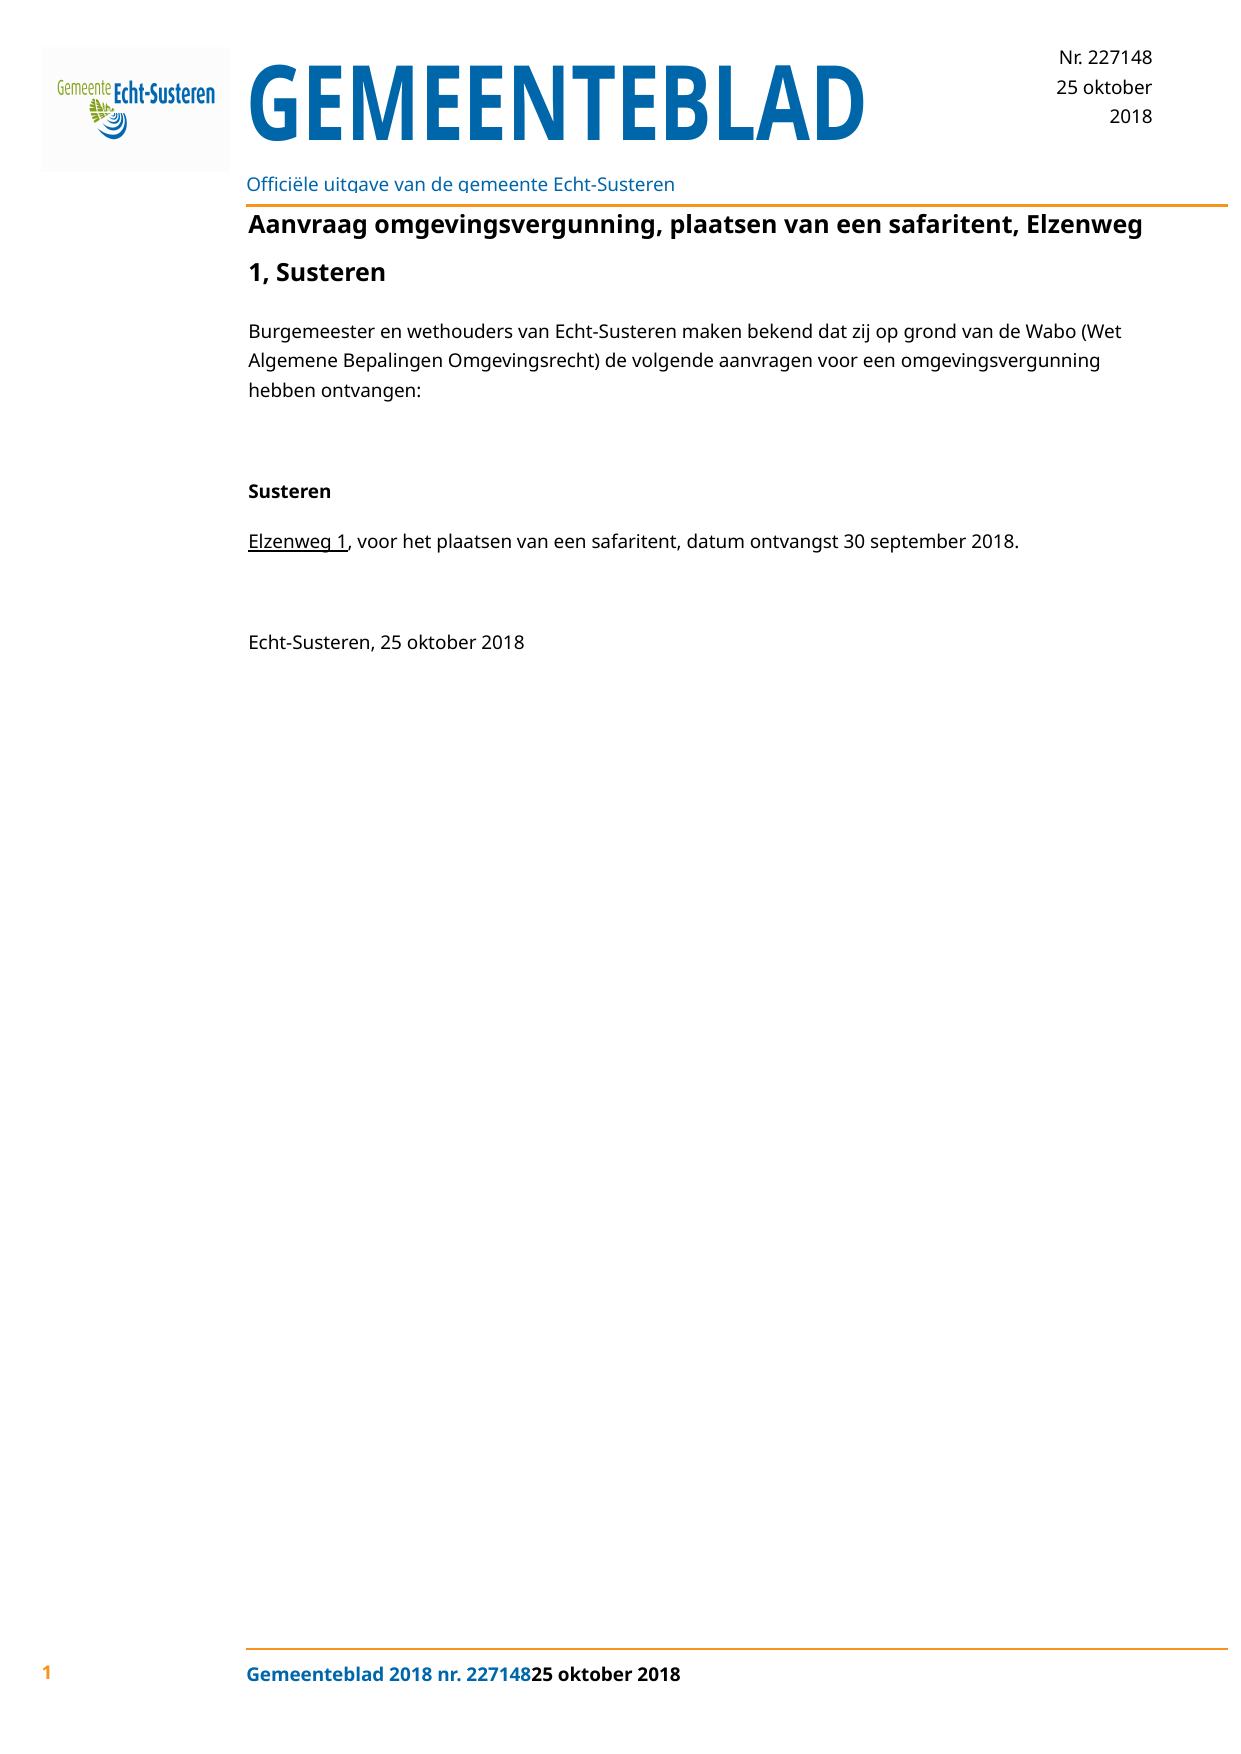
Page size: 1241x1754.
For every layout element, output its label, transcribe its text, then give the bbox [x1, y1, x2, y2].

text Echt-Susteren, 25 oktober 2018 [248, 629, 1152, 655]
text Elzenweg 1, voor het plaatsen van een safaritent, datum ontvangst 30 september 2018. [248, 528, 1152, 554]
picture [41, 47, 231, 172]
text Burgemeester en wethouders van Echt-Susteren maken bekend dat zij op grond van de Wabo (Wet Algemene Bepalingen Omgevingsrecht) de volgende aanvragen voor een omgevingsvergunning hebben ontvangen: [248, 318, 1152, 403]
text Susteren [248, 478, 1152, 504]
text Aanvraag omgevingsvergunning, plaatsen van een safaritent, Elzenweg 1, Susteren [248, 207, 1152, 288]
